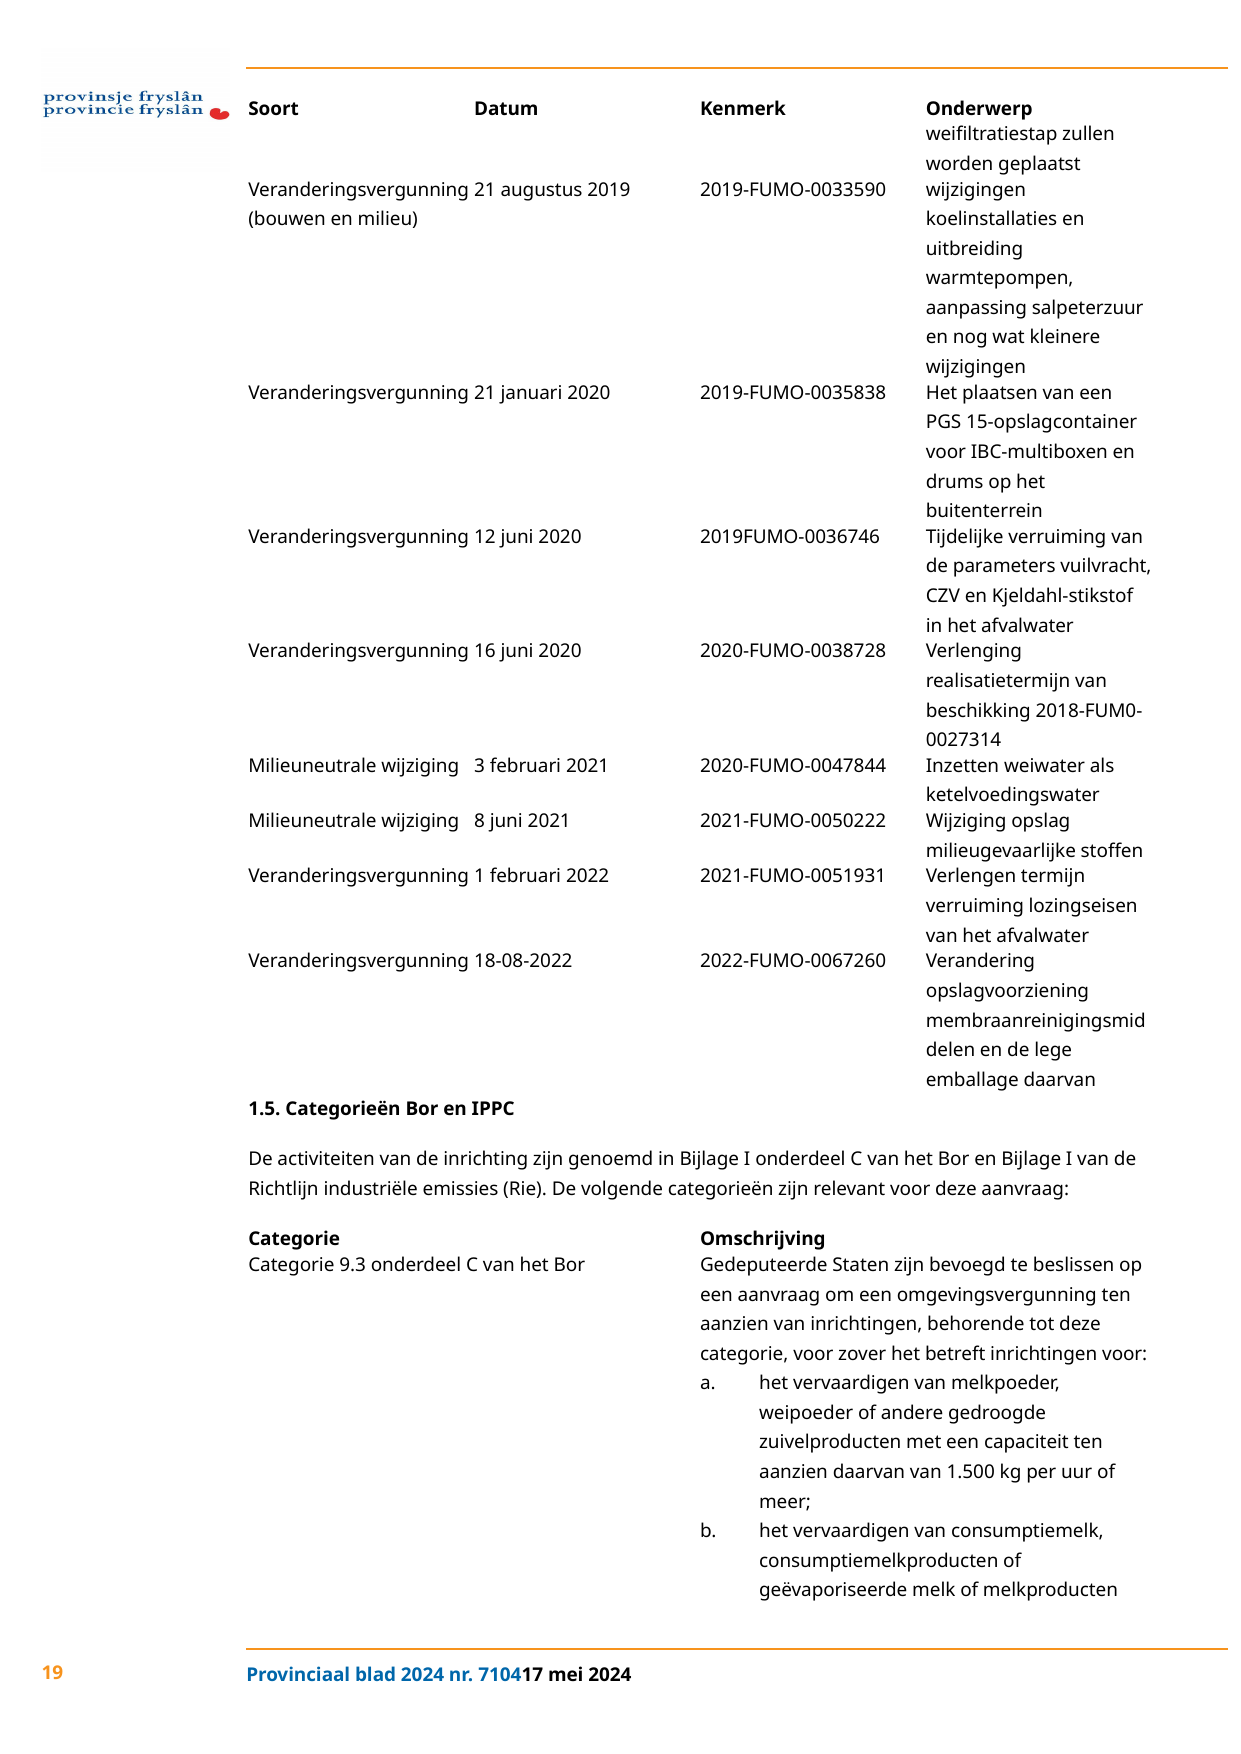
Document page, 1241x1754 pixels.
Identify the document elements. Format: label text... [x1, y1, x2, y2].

table_cell Inzetten weiwater als ketelvoedingswater [926, 752, 1152, 807]
table_cell Verlenging realisatietermijn van beschikking 2018-FUM0-0027314 [926, 638, 1152, 752]
table_cell Het plaatsen van een PGS 15-opslagcontainer voor IBC-multiboxen en drums op het buitenterrein [926, 379, 1152, 523]
table_cell 2019FUMO-0036746 [700, 523, 926, 638]
table_cell Gedeputeerde Staten zijn bevoegd te beslissen op een aanvraag om een omgevingsvergunning ten aanzien van inrichtingen, behorende tot deze categorie, voor zover het betreft inrichtingen voor: het vervaardigen van melkpoeder, weipoeder of andere gedroogde zuivelproducten met een capaciteit ten aanzien daarvan van 1.500 kg per uur of meer; het vervaardigen van consumptiemelk, consumptiemelkproducten of geëvaporiseerde melk of melkproducten [700, 1251, 1152, 1602]
table_cell 3 februari 2021 [474, 752, 700, 807]
table_cell Verandering opslagvoorziening membraanreinigingsmiddelen en de lege emballage daarvan [926, 948, 1152, 1092]
table_header Onderwerp [926, 95, 1152, 121]
table_cell 18-08-2022 [474, 948, 700, 1092]
table_cell 8 juni 2021 [474, 808, 700, 863]
table_cell Milieuneutrale wijziging [248, 752, 474, 807]
table_cell Verlengen termijn verruiming lozingseisen van het afvalwater [926, 863, 1152, 948]
picture [41, 47, 231, 172]
table_cell Veranderingsvergunning (bouwen en milieu) [248, 176, 474, 379]
table_cell 2020-FUMO-0038728 [700, 638, 926, 752]
table_cell Milieuneutrale wijziging [248, 808, 474, 863]
table_cell Veranderingsvergunning [248, 863, 474, 948]
text 1.5. Categorieën Bor en IPPC [248, 1095, 1152, 1121]
table_cell 16 juni 2020 [474, 638, 700, 752]
table_cell 2022-FUMO-0067260 [700, 948, 926, 1092]
table_header Soort [248, 95, 474, 121]
table_cell 2019-FUMO-0033590 [700, 176, 926, 379]
table_cell [474, 121, 700, 176]
text De activiteiten van de inrichting zijn genoemd in Bijlage I onderdeel C van het Bor en Bijlage I van de Richtlijn industriële emissies (Rie). De volgende categorieën zijn relevant voor deze aanvraag: [248, 1145, 1152, 1201]
table_cell Veranderingsvergunning [248, 638, 474, 752]
table_cell Veranderingsvergunning [248, 523, 474, 638]
table_cell Veranderingsvergunning [248, 948, 474, 1092]
table_cell [700, 121, 926, 176]
table_cell Wijziging opslag milieugevaarlijke stoffen [926, 808, 1152, 863]
table_cell 2020-FUMO-0047844 [700, 752, 926, 807]
table_cell Tijdelijke verruiming van de parameters vuilvracht, CZV en Kjeldahl-stikstof in het afvalwater [926, 523, 1152, 638]
table_cell 2019-FUMO-0035838 [700, 379, 926, 523]
table_cell Categorie 9.3 onderdeel C van het Bor [248, 1251, 700, 1602]
table_cell 2021-FUMO-0050222 [700, 808, 926, 863]
table_header Categorie [248, 1225, 700, 1251]
table_cell [248, 121, 474, 176]
table_header Kenmerk [700, 95, 926, 121]
table_header Datum [474, 95, 700, 121]
table_cell 21 augustus 2019 [474, 176, 700, 379]
table_cell weifiltratiestap zullen worden geplaatst [926, 121, 1152, 176]
table_cell 2021-FUMO-0051931 [700, 863, 926, 948]
table_header Omschrijving [700, 1225, 1152, 1251]
table_cell 21 januari 2020 [474, 379, 700, 523]
table_cell Veranderingsvergunning [248, 379, 474, 523]
table_cell 12 juni 2020 [474, 523, 700, 638]
table_cell 1 februari 2022 [474, 863, 700, 948]
table_cell wijzigingen koelinstallaties en uitbreiding warmtepompen, aanpassing salpeterzuur en nog wat kleinere wijzigingen [926, 176, 1152, 379]
